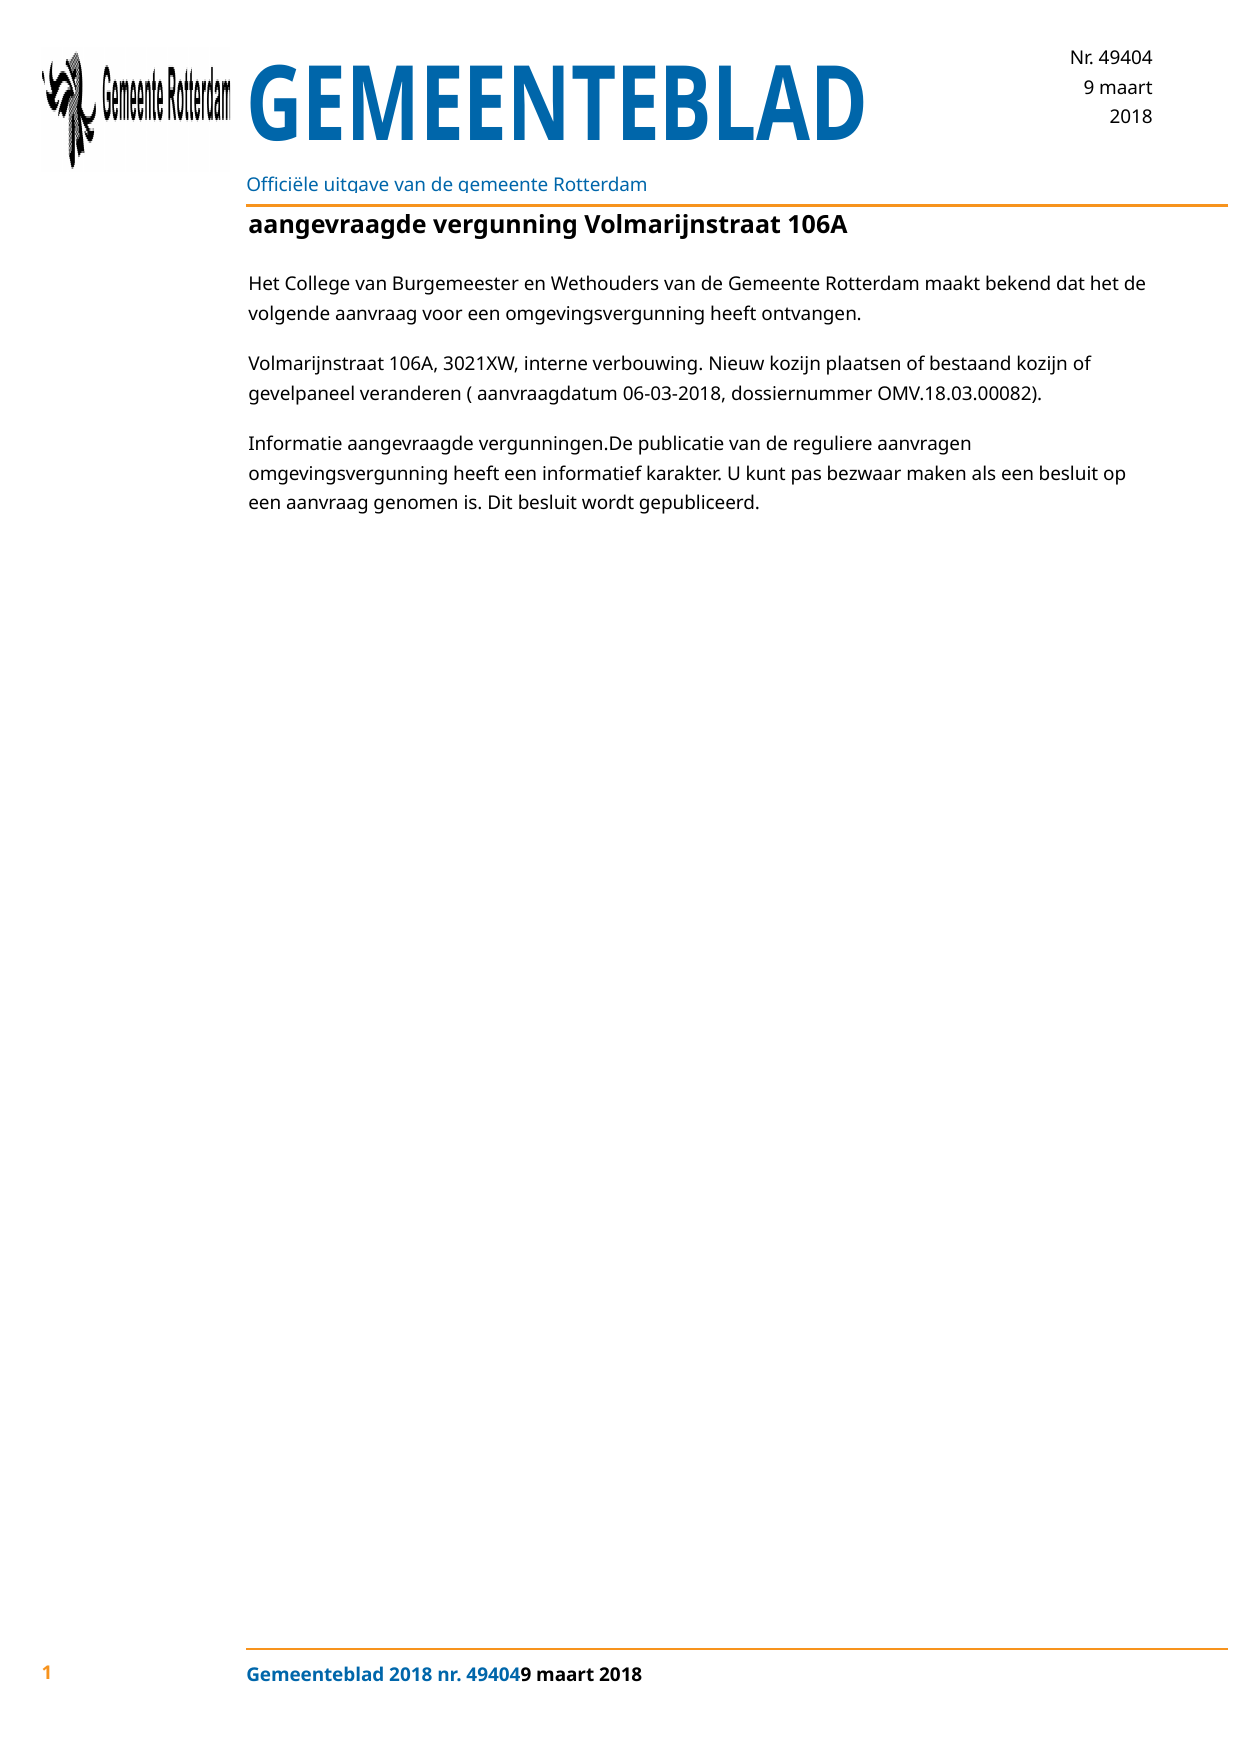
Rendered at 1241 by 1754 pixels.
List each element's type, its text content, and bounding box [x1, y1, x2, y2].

text Informatie aangevraagde vergunningen.De publicatie van de reguliere aanvragen omgevingsvergunning heeft een informatief karakter. U kunt pas bezwaar maken als een besluit op een aanvraag genomen is. Dit besluit wordt gepubliceerd. [248, 430, 1152, 515]
text Het College van Burgemeester en Wethouders van de Gemeente Rotterdam maakt bekend dat het de volgende aanvraag voor een omgevingsvergunning heeft ontvangen. [248, 270, 1152, 326]
text aangevraagde vergunning Volmarijnstraat 106A [248, 207, 1152, 241]
picture [41, 47, 231, 172]
text Volmarijnstraat 106A, 3021XW, interne verbouwing. Nieuw kozijn plaatsen of bestaand kozijn of gevelpaneel veranderen ( aanvraagdatum 06-03-2018, dossiernummer OMV.18.03.00082). [248, 350, 1152, 406]
